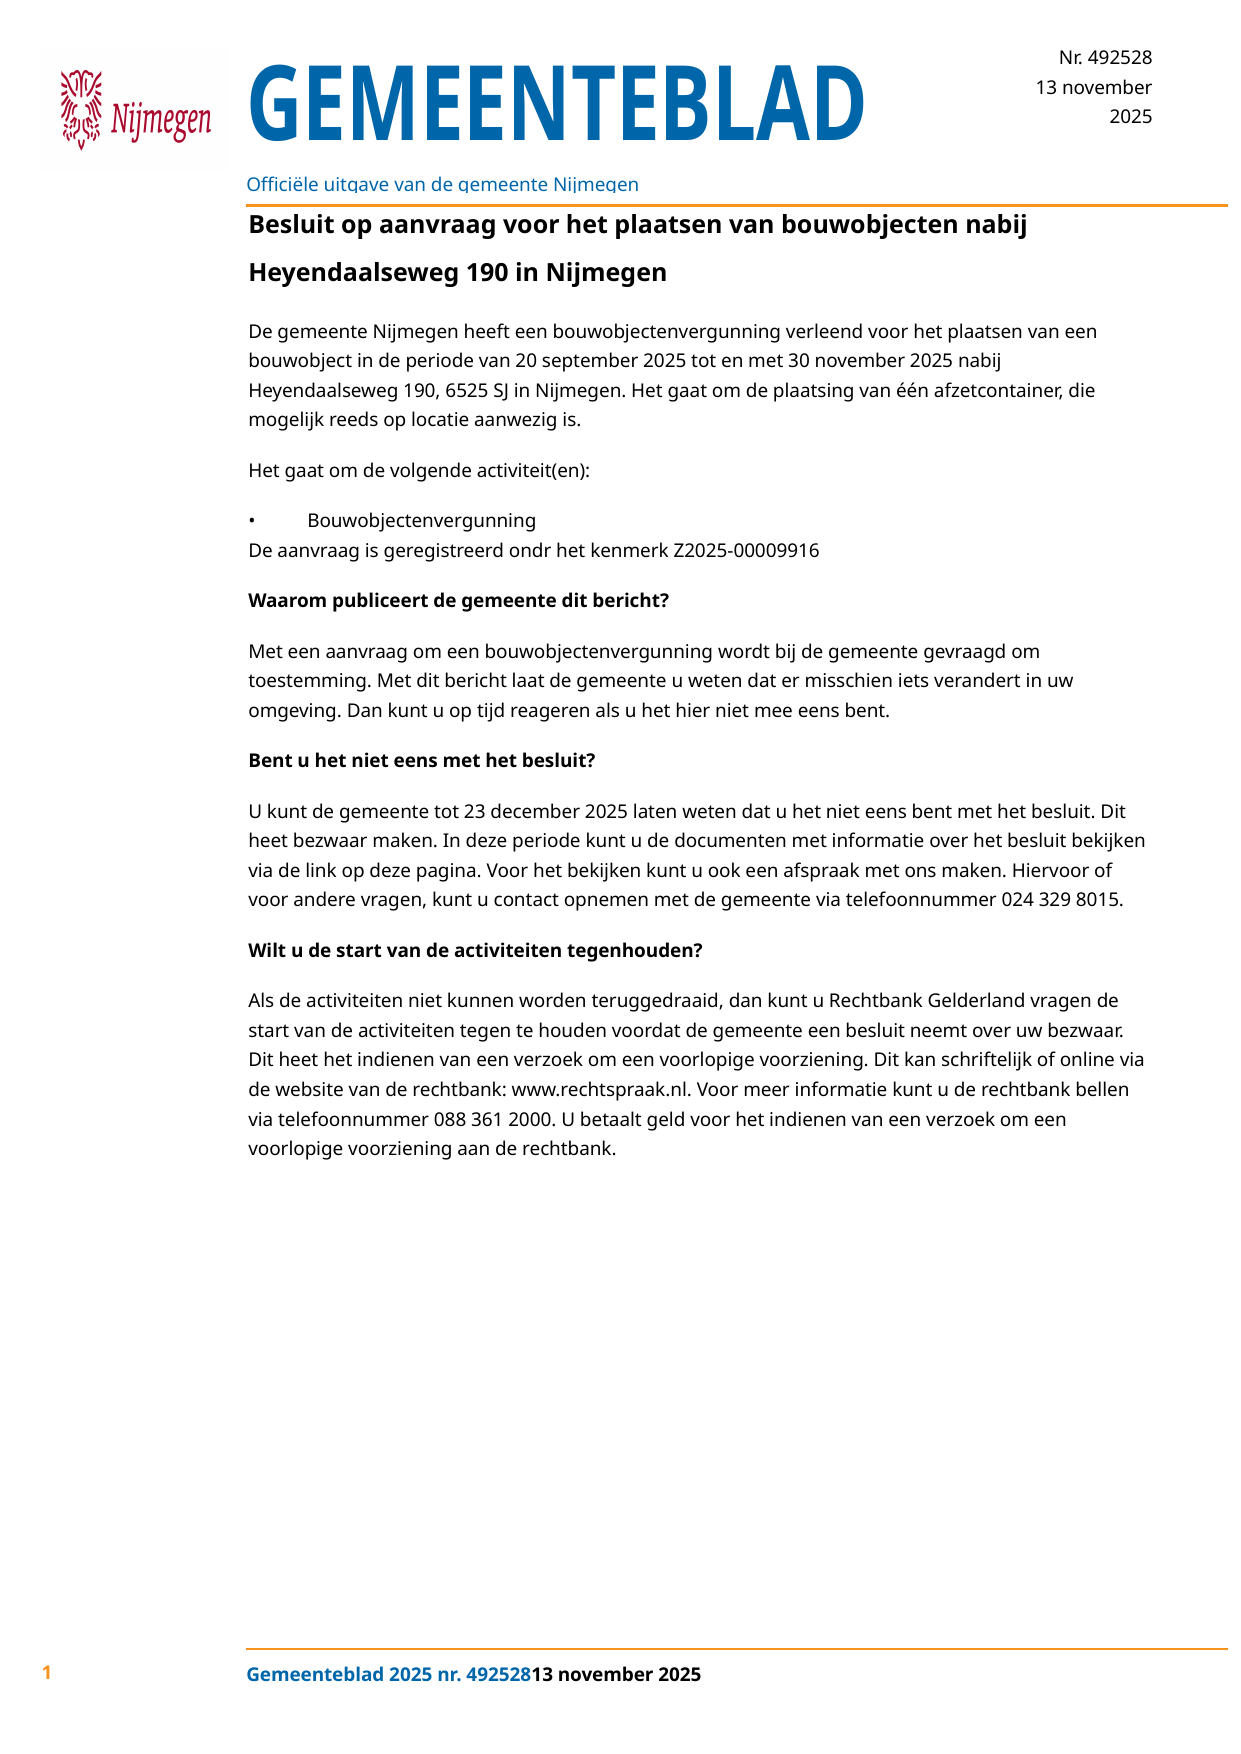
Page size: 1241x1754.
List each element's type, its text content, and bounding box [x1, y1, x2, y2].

text Besluit op aanvraag voor het plaatsen van bouwobjecten nabij Heyendaalseweg 190 in Nijmegen [248, 207, 1152, 288]
text U kunt de gemeente tot 23 december 2025 laten weten dat u het niet eens bent met het besluit. Dit heet bezwaar maken. In deze periode kunt u de documenten met informatie over het besluit bekijken via de link op deze pagina. Voor het bekijken kunt u ook een afspraak met ons maken. Hiervoor of voor andere vragen, kunt u contact opnemen met de gemeente via telefoonnummer 024 329 8015. [248, 798, 1152, 912]
list Bouwobjectenvergunning [248, 507, 1152, 533]
text Als de activiteiten niet kunnen worden teruggedraaid, dan kunt u Rechtbank Gelderland vragen de start van de activiteiten tegen te houden voordat de gemeente een besluit neemt over uw bezwaar. Dit heet het indienen van een verzoek om een voorlopige voorziening. Dit kan schriftelijk of online via de website van de rechtbank: www.rechtspraak.nl. Voor meer informatie kunt u de rechtbank bellen via telefoonnummer 088 361 2000. U betaalt geld voor het indienen van een verzoek om een voorlopige voorziening aan de rechtbank. [248, 987, 1152, 1161]
text Wilt u de start van de activiteiten tegenhouden? [248, 937, 1152, 963]
text Het gaat om de volgende activiteit(en): [248, 457, 1152, 483]
text Waarom publiceert de gemeente dit bericht? [248, 587, 1152, 613]
text De gemeente Nijmegen heeft een bouwobjectenvergunning verleend voor het plaatsen van een bouwobject in de periode van 20 september 2025 tot en met 30 november 2025 nabij Heyendaalseweg 190, 6525 SJ in Nijmegen. Het gaat om de plaatsing van één afzetcontainer, die mogelijk reeds op locatie aanwezig is. [248, 318, 1152, 432]
picture [41, 47, 231, 172]
text Bent u het niet eens met het besluit? [248, 747, 1152, 773]
text Met een aanvraag om een bouwobjectenvergunning wordt bij de gemeente gevraagd om toestemming. Met dit bericht laat de gemeente u weten dat er misschien iets verandert in uw omgeving. Dan kunt u op tijd reageren als u het hier niet mee eens bent. [248, 638, 1152, 723]
text De aanvraag is geregistreerd ondr het kenmerk Z2025-00009916 [248, 537, 1152, 563]
